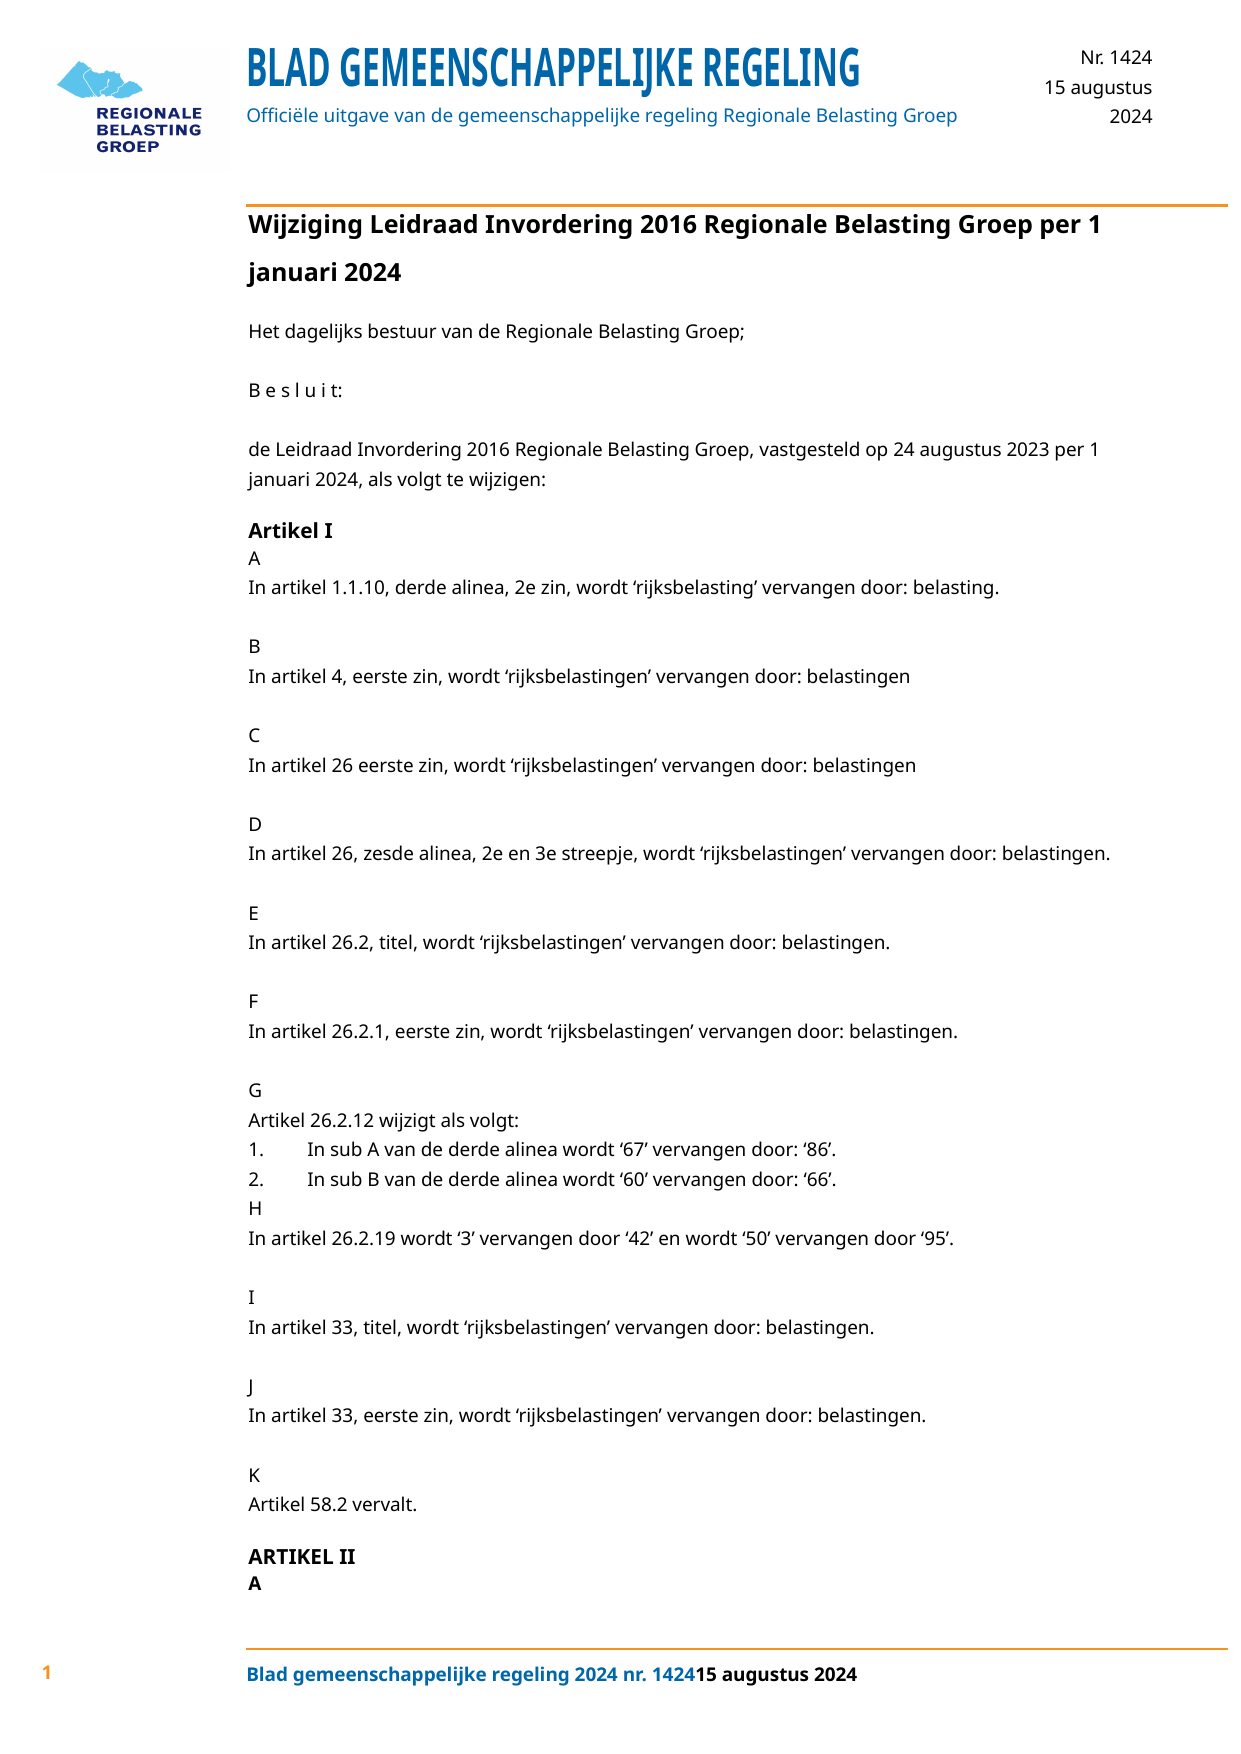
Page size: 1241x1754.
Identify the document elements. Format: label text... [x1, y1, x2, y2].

text In artikel 33, titel, wordt ‘rijksbelastingen’ vervangen door: belastingen. [248, 1314, 1152, 1339]
text F [248, 988, 1152, 1014]
list In sub B van de derde alinea wordt ‘60’ vervangen door: ‘66’. [248, 1166, 1152, 1192]
text G [248, 1077, 1152, 1103]
text D [248, 811, 1152, 837]
text Het dagelijks bestuur van de Regionale Belasting Groep; [248, 318, 1152, 344]
text K [248, 1462, 1152, 1487]
text In artikel 26 eerste zin, wordt ‘rijksbelastingen’ vervangen door: belastingen [248, 752, 1152, 777]
text de Leidraad Invordering 2016 Regionale Belasting Groep, vastgesteld op 24 augustus 2023 per 1 januari 2024, als volgt te wijzigen: [248, 436, 1152, 492]
picture [41, 47, 231, 172]
text A [248, 1570, 1152, 1596]
text C [248, 722, 1152, 748]
text B e s l u i t: [248, 377, 1152, 403]
text J [248, 1373, 1152, 1399]
text In artikel 4, eerste zin, wordt ‘rijksbelastingen’ vervangen door: belastingen [248, 663, 1152, 689]
text In artikel 26, zesde alinea, 2e en 3e streepje, wordt ‘rijksbelastingen’ vervangen door: belastingen. [248, 841, 1152, 866]
text A [248, 545, 1152, 570]
text Artikel I [248, 516, 1152, 545]
text In artikel 26.2, titel, wordt ‘rijksbelastingen’ vervangen door: belastingen. [248, 929, 1152, 955]
list In sub A van de derde alinea wordt ‘67’ vervangen door: ‘86’. [248, 1136, 1152, 1162]
text E [248, 900, 1152, 925]
text In artikel 1.1.10, derde alinea, 2e zin, wordt ‘rijksbelasting’ vervangen door: belasting. [248, 574, 1152, 600]
text B [248, 633, 1152, 659]
text In artikel 33, eerste zin, wordt ‘rijksbelastingen’ vervangen door: belastingen. [248, 1403, 1152, 1428]
text In artikel 26.2.19 wordt ‘3’ vervangen door ‘42’ en wordt ‘50’ vervangen door ‘95’. [248, 1225, 1152, 1251]
text Artikel 26.2.12 wijzigt als volgt: [248, 1107, 1152, 1132]
text Artikel 58.2 vervalt. [248, 1491, 1152, 1517]
text H [248, 1196, 1152, 1221]
text I [248, 1284, 1152, 1310]
text ARTIKEL II [248, 1542, 1152, 1570]
text In artikel 26.2.1, eerste zin, wordt ‘rijksbelastingen’ vervangen door: belastingen. [248, 1018, 1152, 1044]
text Wijziging Leidraad Invordering 2016 Regionale Belasting Groep per 1 januari 2024 [248, 207, 1152, 288]
